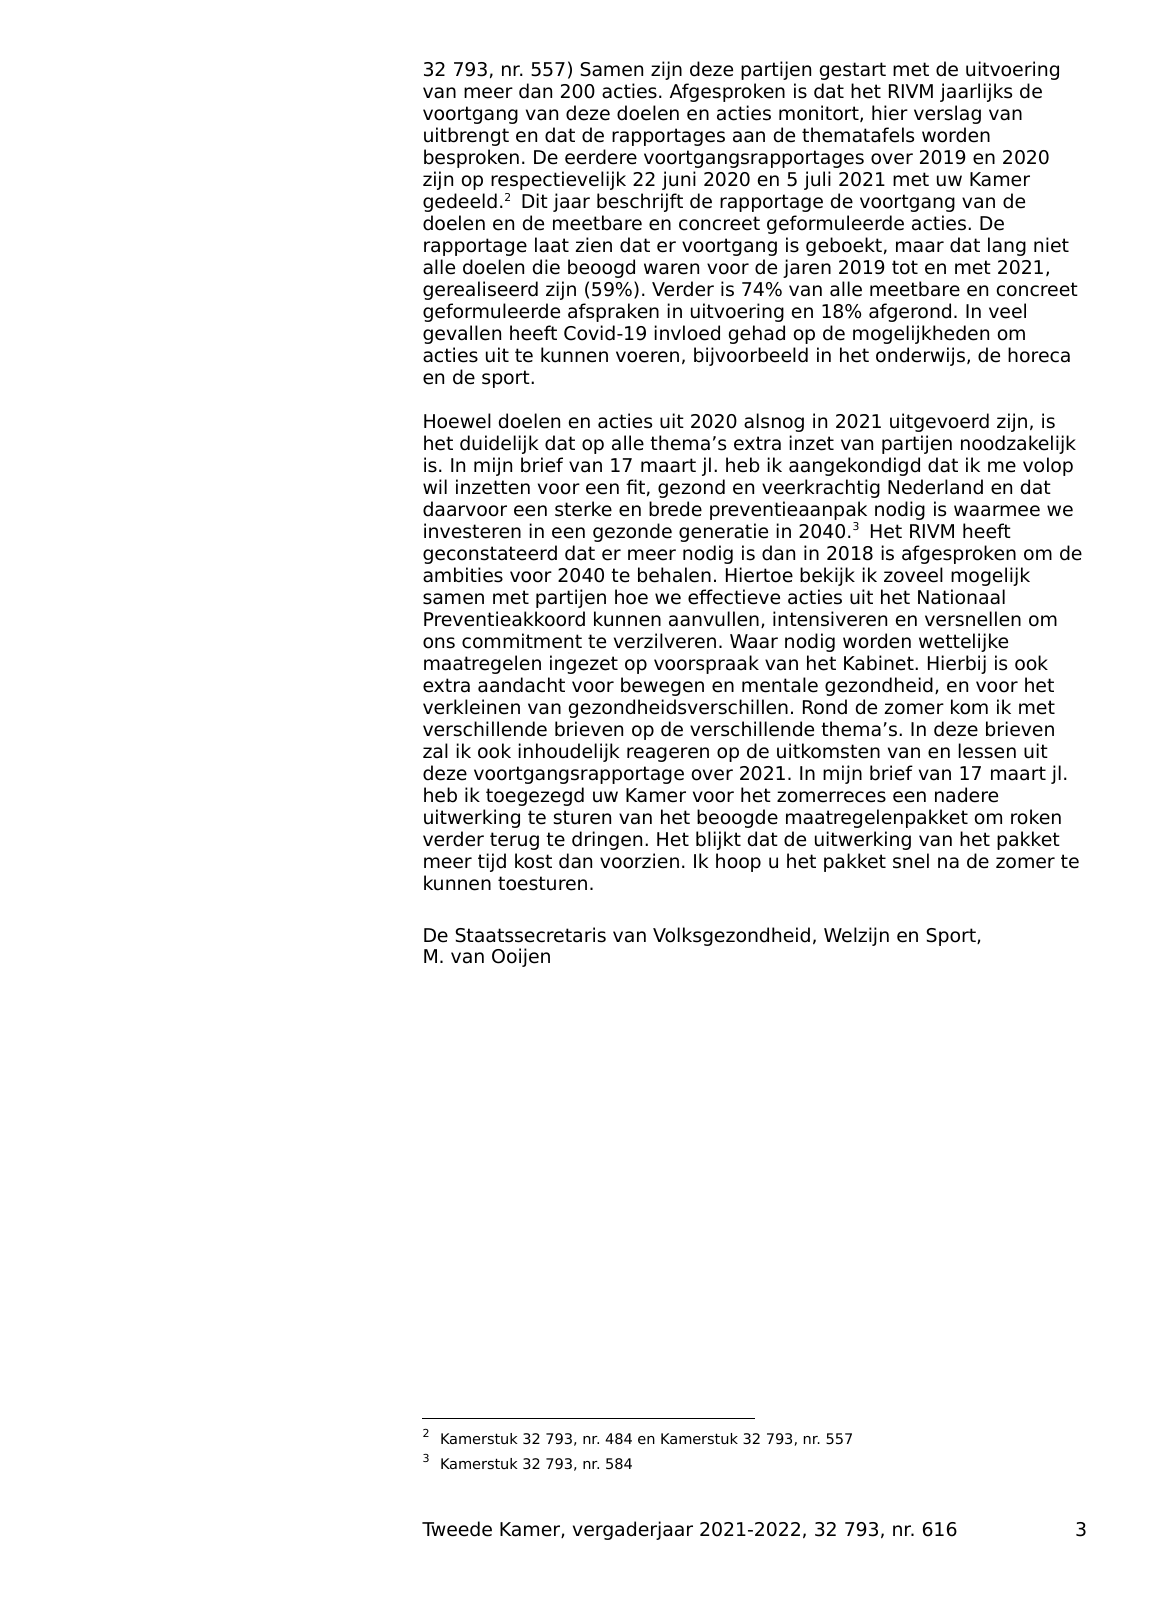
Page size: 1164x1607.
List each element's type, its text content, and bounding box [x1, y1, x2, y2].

text Hoewel doelen en acties uit 2020 alsnog in 2021 uitgevoerd zijn, is het duidelijk dat op alle thema’s extra inzet van partijen noodzakelijk is. In mijn brief van 17 maart jl. heb ik aangekondigd dat ik me volop wil inzetten voor een fit, gezond en veerkrachtig Nederland en dat daarvoor een sterke en brede preventieaanpak nodig is waarmee we investeren in een gezonde generatie in 2040. Het RIVM heeft geconstateerd dat er meer nodig is dan in 2018 is afgesproken om de ambities voor 2040 te behalen. Hiertoe bekijk ik zoveel mogelijk samen met partijen hoe we effectieve acties uit het Nationaal Preventieakkoord kunnen aanvullen, intensiveren en versnellen om ons commitment te verzilveren. Waar nodig worden wettelijke maatregelen ingezet op voorspraak van het Kabinet. Hierbij is ook extra aandacht voor bewegen en mentale gezondheid, en voor het verkleinen van gezondheidsverschillen. Rond de zomer kom ik met verschillende brieven op de verschillende thema’s. In deze brieven zal ik ook inhoudelijk reageren op de uitkomsten van en lessen uit deze voortgangsrapportage over 2021. In mijn brief van 17 maart jl. heb ik toegezegd uw Kamer voor het zomerreces een nadere uitwerking te sturen van het beoogde maatregelenpakket om roken verder terug te dringen. Het blijkt dat de uitwerking van het pakket meer tijd kost dan voorzien. Ik hoop u het pakket snel na de zomer te kunnen toesturen. [422, 411, 1087, 894]
text 32 793, nr. 557) Samen zijn deze partijen gestart met de uitvoering van meer dan 200 acties. Afgesproken is dat het RIVM jaarlijks de voortgang van deze doelen en acties monitort, hier verslag van uitbrengt en dat de rapportages aan de thematafels worden besproken. De eerdere voortgangsrapportages over 2019 en 2020 zijn op respectievelijk 22 juni 2020 en 5 juli 2021 met uw Kamer gedeeld. Dit jaar beschrijft de rapportage de voortgang van de doelen en de meetbare en concreet geformuleerde acties. De rapportage laat zien dat er voortgang is geboekt, maar dat lang niet alle doelen die beoogd waren voor de jaren 2019 tot en met 2021, gerealiseerd zijn (59%). Verder is 74% van alle meetbare en concreet geformuleerde afspraken in uitvoering en 18% afgerond. In veel gevallen heeft Covid-19 invloed gehad op de mogelijkheden om acties uit te kunnen voeren, bijvoorbeeld in het onderwijs, de horeca en de sport. [422, 59, 1087, 389]
text De Staatssecretaris van Volksgezondheid, Welzijn en Sport, M. van Ooijen [422, 924, 1087, 968]
text Kamerstuk 32 793, nr. 584 [422, 1452, 1087, 1474]
text Kamerstuk 32 793, nr. 484 en Kamerstuk 32 793, nr. 557 [422, 1427, 1087, 1449]
